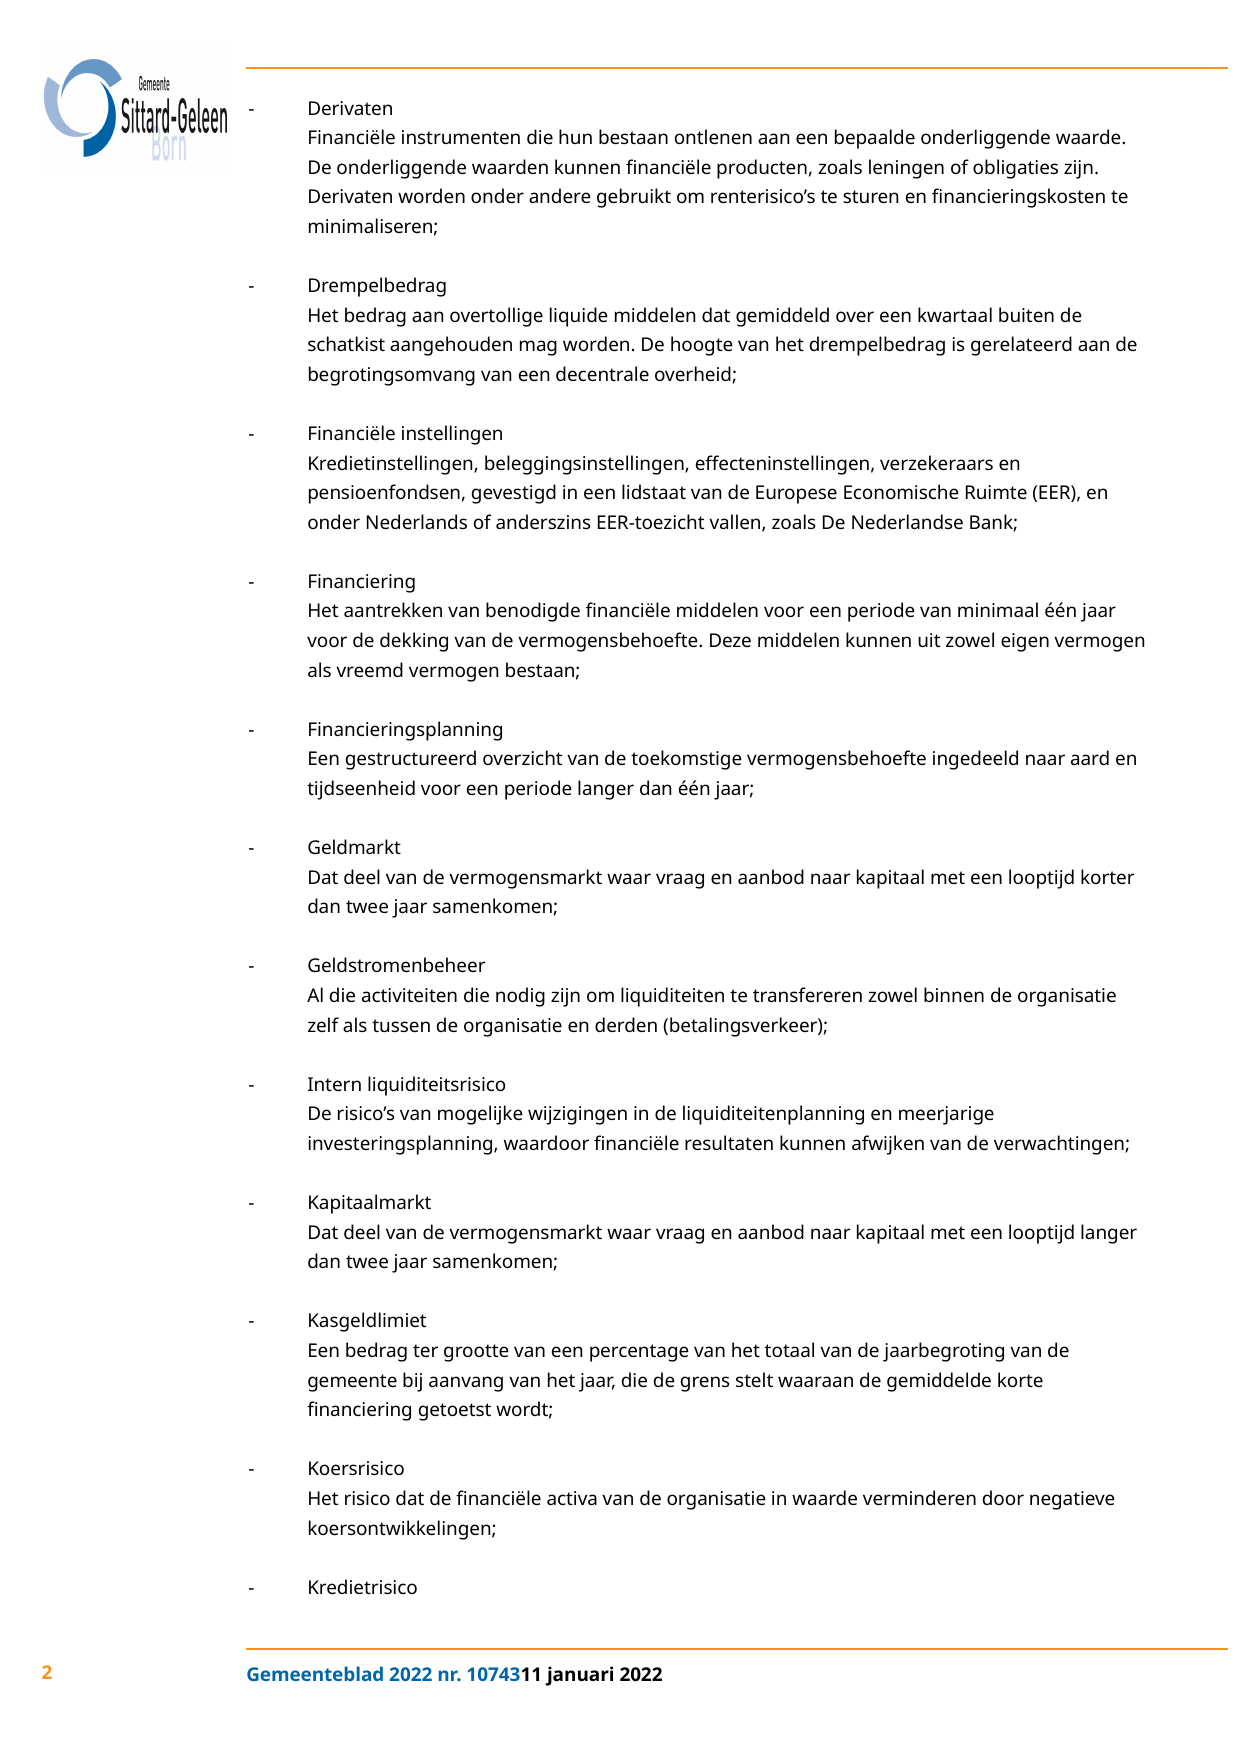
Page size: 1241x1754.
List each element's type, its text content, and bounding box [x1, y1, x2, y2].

list Kasgeldlimiet [248, 1308, 1152, 1333]
list Het bedrag aan overtollige liquide middelen dat gemiddeld over een kwartaal buiten de schatkist aangehouden mag worden. De hoogte van het drempelbedrag is gerelateerd aan de begrotingsomvang van een decentrale overheid; [248, 302, 1152, 387]
list De risico’s van mogelijke wijzigingen in de liquiditeitenplanning en meerjarige investeringsplanning, waardoor financiële resultaten kunnen afwijken van de verwachtingen; [248, 1101, 1152, 1156]
list Financieringsplanning [248, 716, 1152, 742]
list Al die activiteiten die nodig zijn om liquiditeiten te transfereren zowel binnen de organisatie zelf als tussen de organisatie en derden (betalingsverkeer); [248, 982, 1152, 1038]
picture [41, 47, 231, 172]
list Derivaten [248, 95, 1152, 121]
list Het aantrekken van benodigde financiële middelen voor een periode van minimaal één jaar voor de dekking van de vermogensbehoefte. Deze middelen kunnen uit zowel eigen vermogen als vreemd vermogen bestaan; [248, 598, 1152, 683]
list Financiering [248, 568, 1152, 594]
list Kredietinstellingen, beleggingsinstellingen, effecteninstellingen, verzekeraars en pensioenfondsen, gevestigd in een lidstaat van de Europese Economische Ruimte (EER), en onder Nederlands of anderszins EER-toezicht vallen, zoals De Nederlandse Bank; [248, 450, 1152, 535]
list Financiële instrumenten die hun bestaan ontlenen aan een bepaalde onderliggende waarde. De onderliggende waarden kunnen financiële producten, zoals leningen of obligaties zijn. Derivaten worden onder andere gebruikt om renterisico’s te sturen en financieringskosten te minimaliseren; [248, 124, 1152, 239]
list Kredietrisico [248, 1574, 1152, 1600]
list Geldmarkt [248, 834, 1152, 860]
list Drempelbedrag [248, 272, 1152, 298]
list Intern liquiditeitsrisico [248, 1071, 1152, 1097]
list Een bedrag ter grootte van een percentage van het totaal van de jaarbegroting van de gemeente bij aanvang van het jaar, die de grens stelt waaraan de gemiddelde korte financiering getoetst wordt; [248, 1337, 1152, 1422]
list Financiële instellingen [248, 420, 1152, 446]
list Dat deel van de vermogensmarkt waar vraag en aanbod naar kapitaal met een looptijd langer dan twee jaar samenkomen; [248, 1219, 1152, 1274]
list Dat deel van de vermogensmarkt waar vraag en aanbod naar kapitaal met een looptijd korter dan twee jaar samenkomen; [248, 864, 1152, 919]
list Het risico dat de financiële activa van de organisatie in waarde verminderen door negatieve koersontwikkelingen; [248, 1485, 1152, 1541]
list Koersrisico [248, 1456, 1152, 1481]
list Geldstromenbeheer [248, 953, 1152, 978]
list Kapitaalmarkt [248, 1189, 1152, 1215]
list Een gestructureerd overzicht van de toekomstige vermogensbehoefte ingedeeld naar aard en tijdseenheid voor een periode langer dan één jaar; [248, 746, 1152, 801]
